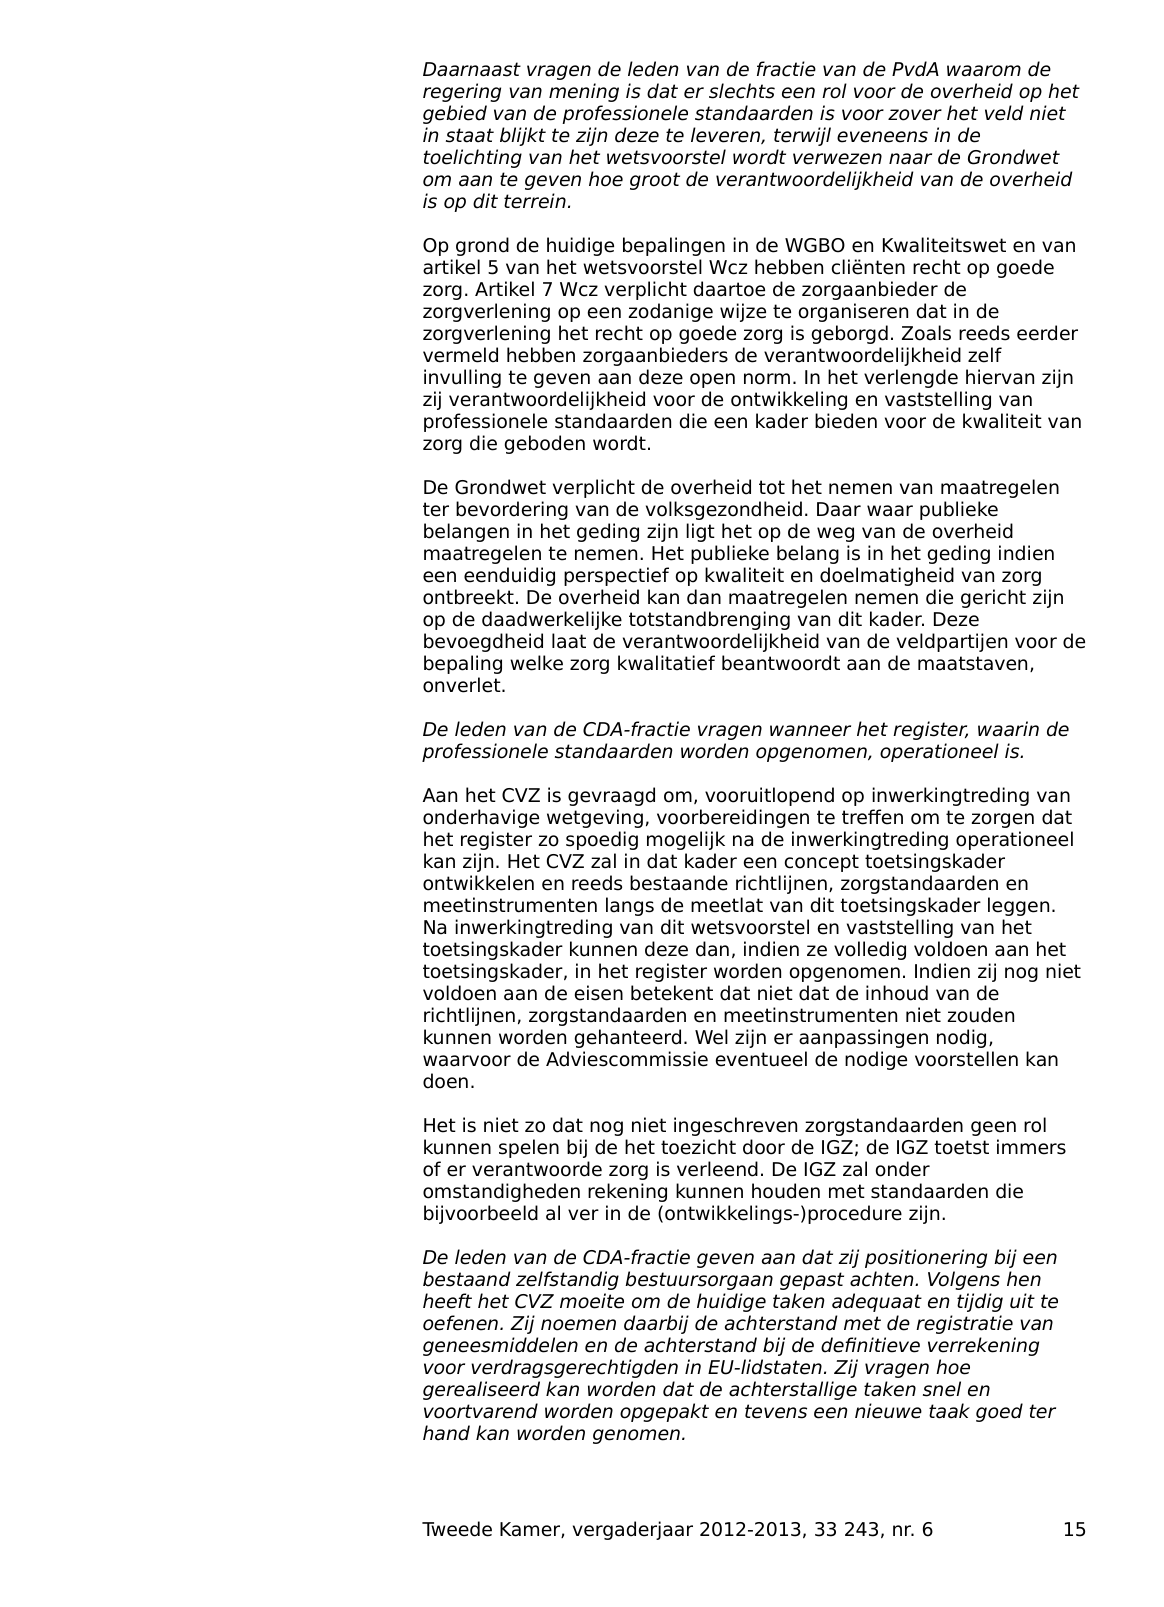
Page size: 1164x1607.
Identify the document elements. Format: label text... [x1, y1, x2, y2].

text De leden van de CDA-fractie vragen wanneer het register, waarin de professionele standaarden worden opgenomen, operationeel is. [422, 719, 1087, 763]
text Op grond de huidige bepalingen in de WGBO en Kwaliteitswet en van artikel 5 van het wetsvoorstel Wcz hebben cliënten recht op goede zorg. Artikel 7 Wcz verplicht daartoe de zorgaanbieder de zorgverlening op een zodanige wijze te organiseren dat in de zorgverlening het recht op goede zorg is geborgd. Zoals reeds eerder vermeld hebben zorgaanbieders de verantwoordelijkheid zelf invulling te geven aan deze open norm. In het verlengde hiervan zijn zij verantwoordelijkheid voor de ontwikkeling en vaststelling van professionele standaarden die een kader bieden voor de kwaliteit van zorg die geboden wordt. [422, 235, 1087, 455]
text De Grondwet verplicht de overheid tot het nemen van maatregelen ter bevordering van de volksgezondheid. Daar waar publieke belangen in het geding zijn ligt het op de weg van de overheid maatregelen te nemen. Het publieke belang is in het geding indien een eenduidig perspectief op kwaliteit en doelmatigheid van zorg ontbreekt. De overheid kan dan maatregelen nemen die gericht zijn op de daadwerkelijke totstandbrenging van dit kader. Deze bevoegdheid laat de verantwoordelijkheid van de veldpartijen voor de bepaling welke zorg kwalitatief beantwoordt aan de maatstaven, onverlet. [422, 477, 1087, 697]
text Het is niet zo dat nog niet ingeschreven zorgstandaarden geen rol kunnen spelen bij de het toezicht door de IGZ; de IGZ toetst immers of er verantwoorde zorg is verleend. De IGZ zal onder omstandigheden rekening kunnen houden met standaarden die bijvoorbeeld al ver in de (ontwikkelings-)procedure zijn. [422, 1115, 1087, 1225]
text Daarnaast vragen de leden van de fractie van de PvdA waarom de regering van mening is dat er slechts een rol voor de overheid op het gebied van de professionele standaarden is voor zover het veld niet in staat blijkt te zijn deze te leveren, terwijl eveneens in de toelichting van het wetsvoorstel wordt verwezen naar de Grondwet om aan te geven hoe groot de verantwoordelijkheid van de overheid is op dit terrein. [422, 59, 1087, 213]
text Aan het CVZ is gevraagd om, vooruitlopend op inwerkingtreding van onderhavige wetgeving, voorbereidingen te treffen om te zorgen dat het register zo spoedig mogelijk na de inwerkingtreding operationeel kan zijn. Het CVZ zal in dat kader een concept toetsingskader ontwikkelen en reeds bestaande richtlijnen, zorgstandaarden en meetinstrumenten langs de meetlat van dit toetsingskader leggen. Na inwerkingtreding van dit wetsvoorstel en vaststelling van het toetsingskader kunnen deze dan, indien ze volledig voldoen aan het toetsingskader, in het register worden opgenomen. Indien zij nog niet voldoen aan de eisen betekent dat niet dat de inhoud van de richtlijnen, zorgstandaarden en meetinstrumenten niet zouden kunnen worden gehanteerd. Wel zijn er aanpassingen nodig, waarvoor de Adviescommissie eventueel de nodige voorstellen kan doen. [422, 785, 1087, 1093]
text De leden van de CDA-fractie geven aan dat zij positionering bij een bestaand zelfstandig bestuursorgaan gepast achten. Volgens hen heeft het CVZ moeite om de huidige taken adequaat en tijdig uit te oefenen. Zij noemen daarbij de achterstand met de registratie van geneesmiddelen en de achterstand bij de definitieve verrekening voor verdragsgerechtigden in EU-lidstaten. Zij vragen hoe gerealiseerd kan worden dat de achterstallige taken snel en voortvarend worden opgepakt en tevens een nieuwe taak goed ter hand kan worden genomen. [422, 1247, 1087, 1445]
